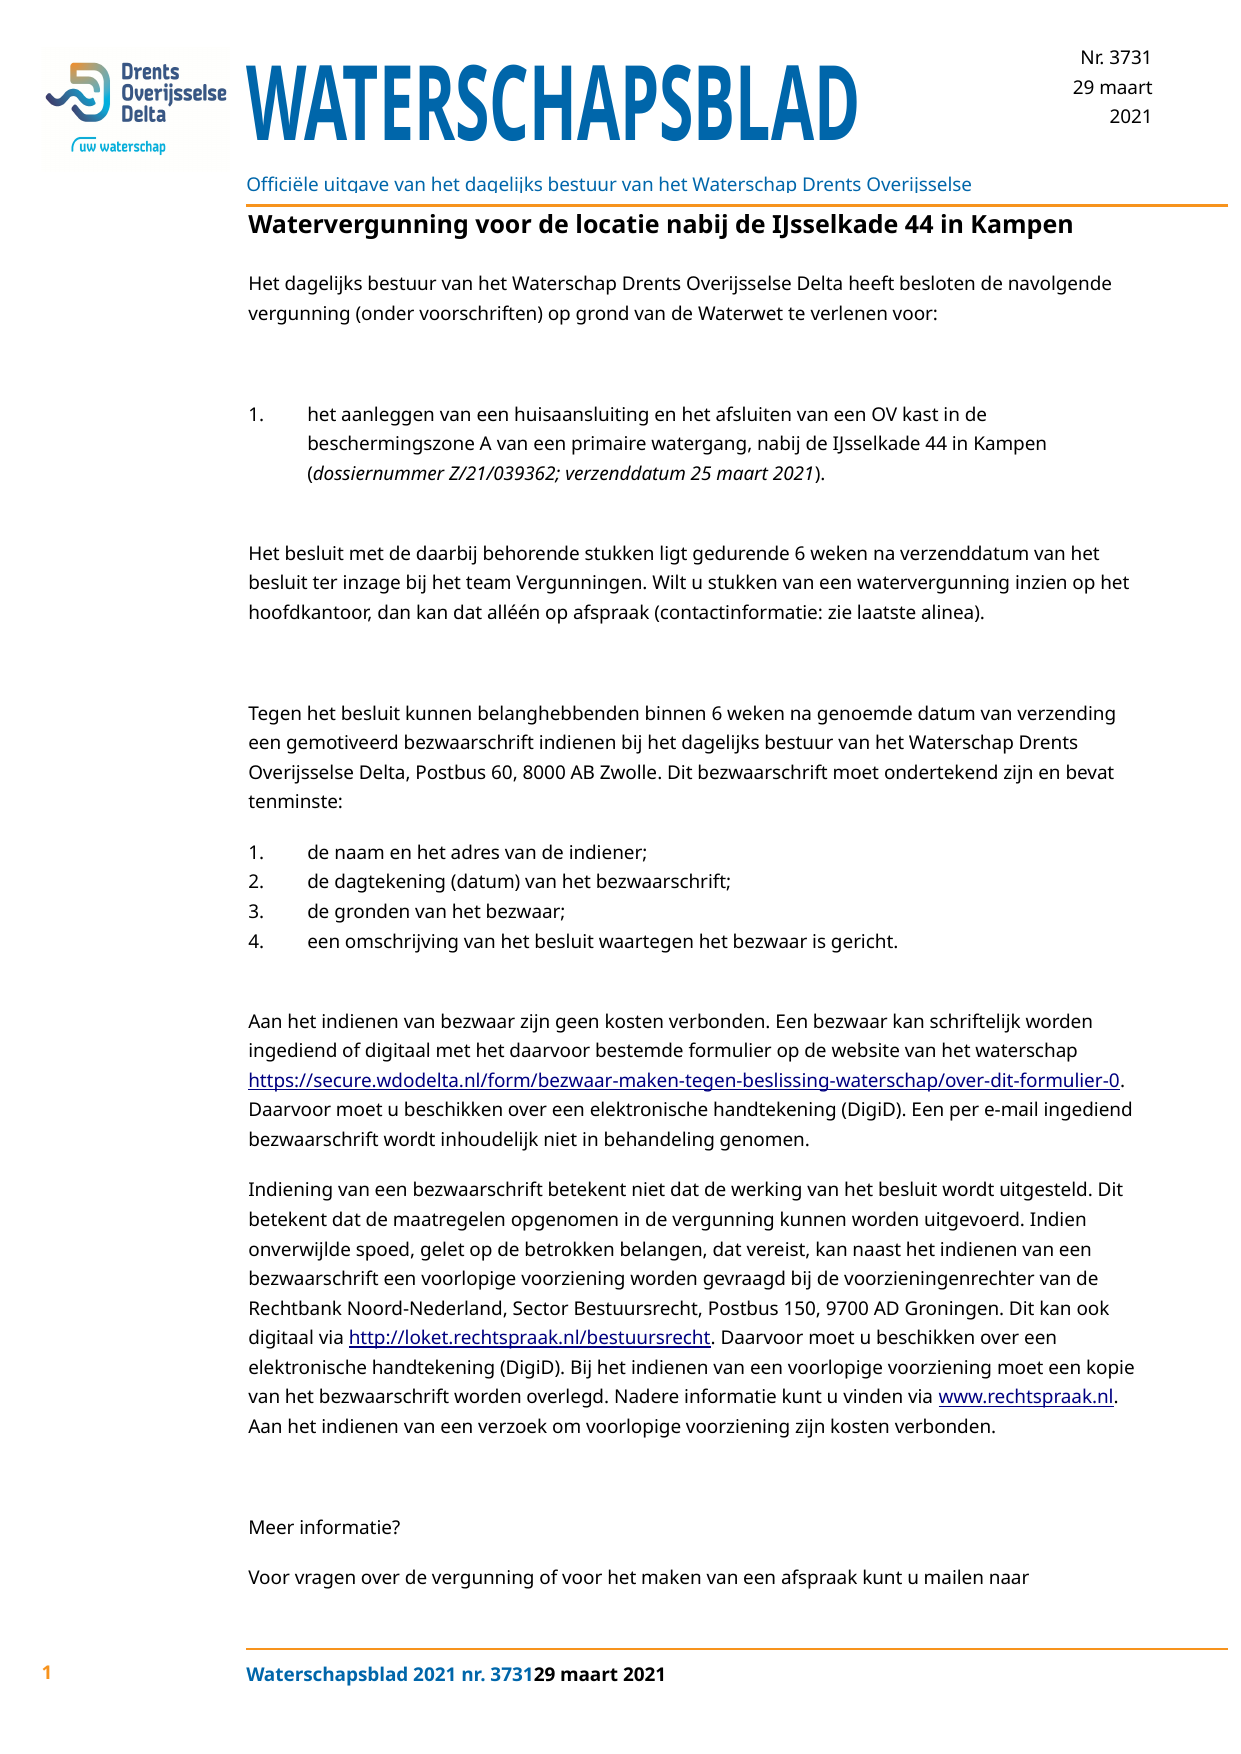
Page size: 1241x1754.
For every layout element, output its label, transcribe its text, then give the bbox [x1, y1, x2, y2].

list het aanleggen van een huisaansluiting en het afsluiten van een OV kast in de beschermingszone A van een primaire watergang, nabij de IJsselkade 44 in Kampen (dossiernummer Z/21/039362; verzenddatum 25 maart 2021). [248, 401, 1152, 486]
text Watervergunning voor de locatie nabij de IJsselkade 44 in Kampen [248, 207, 1152, 241]
text Het besluit met de daarbij behorende stukken ligt gedurende 6 weken na verzenddatum van het besluit ter inzage bij het team Vergunningen. Wilt u stukken van een watervergunning inzien op het hoofdkantoor, dan kan dat alléén op afspraak (contactinformatie: zie laatste alinea). [248, 540, 1152, 625]
list de gronden van het bezwaar; [248, 898, 1152, 924]
text Meer informatie? [248, 1514, 1152, 1540]
text Tegen het besluit kunnen belanghebbenden binnen 6 weken na genoemde datum van verzending een gemotiveerd bezwaarschrift indienen bij het dagelijks bestuur van het Waterschap Drents Overijsselse Delta, Postbus 60, 8000 AB Zwolle. Dit bezwaarschrift moet ondertekend zijn en bevat tenminste: [248, 700, 1152, 814]
text Indiening van een bezwaarschrift betekent niet dat de werking van het besluit wordt uitgesteld. Dit betekent dat de maatregelen opgenomen in de vergunning kunnen worden uitgevoerd. Indien onverwijlde spoed, gelet op de betrokken belangen, dat vereist, kan naast het indienen van een bezwaarschrift een voorlopige voorziening worden gevraagd bij de voorzieningenrechter van de Rechtbank Noord-Nederland, Sector Bestuursrecht, Postbus 150, 9700 AD Groningen. Dit kan ook digitaal via http://loket.rechtspraak.nl/bestuursrecht. Daarvoor moet u beschikken over een elektronische handtekening (DigiD). Bij het indienen van een voorlopige voorziening moet een kopie van het bezwaarschrift worden overlegd. Nadere informatie kunt u vinden via www.rechtspraak.nl. Aan het indienen van een verzoek om voorlopige voorziening zijn kosten verbonden. [248, 1177, 1152, 1439]
list de naam en het adres van de indiener; [248, 839, 1152, 865]
text Aan het indienen van bezwaar zijn geen kosten verbonden. Een bezwaar kan schriftelijk worden ingediend of digitaal met het daarvoor bestemde formulier op de website van het waterschap https://secure.wdodelta.nl/form/bezwaar-maken-tegen-beslissing-waterschap/over-dit-formulier-0. Daarvoor moet u beschikken over een elektronische handtekening (DigiD). Een per e-mail ingediend bezwaarschrift wordt inhoudelijk niet in behandeling genomen. [248, 1008, 1152, 1152]
list een omschrijving van het besluit waartegen het bezwaar is gericht. [248, 928, 1152, 953]
picture [41, 47, 231, 172]
list de dagtekening (datum) van het bezwaarschrift; [248, 869, 1152, 894]
text Voor vragen over de vergunning of voor het maken van een afspraak kunt u mailen naar [248, 1564, 1152, 1590]
text Het dagelijks bestuur van het Waterschap Drents Overijsselse Delta heeft besloten de navolgende vergunning (onder voorschriften) op grond van de Waterwet te verlenen voor: [248, 270, 1152, 326]
